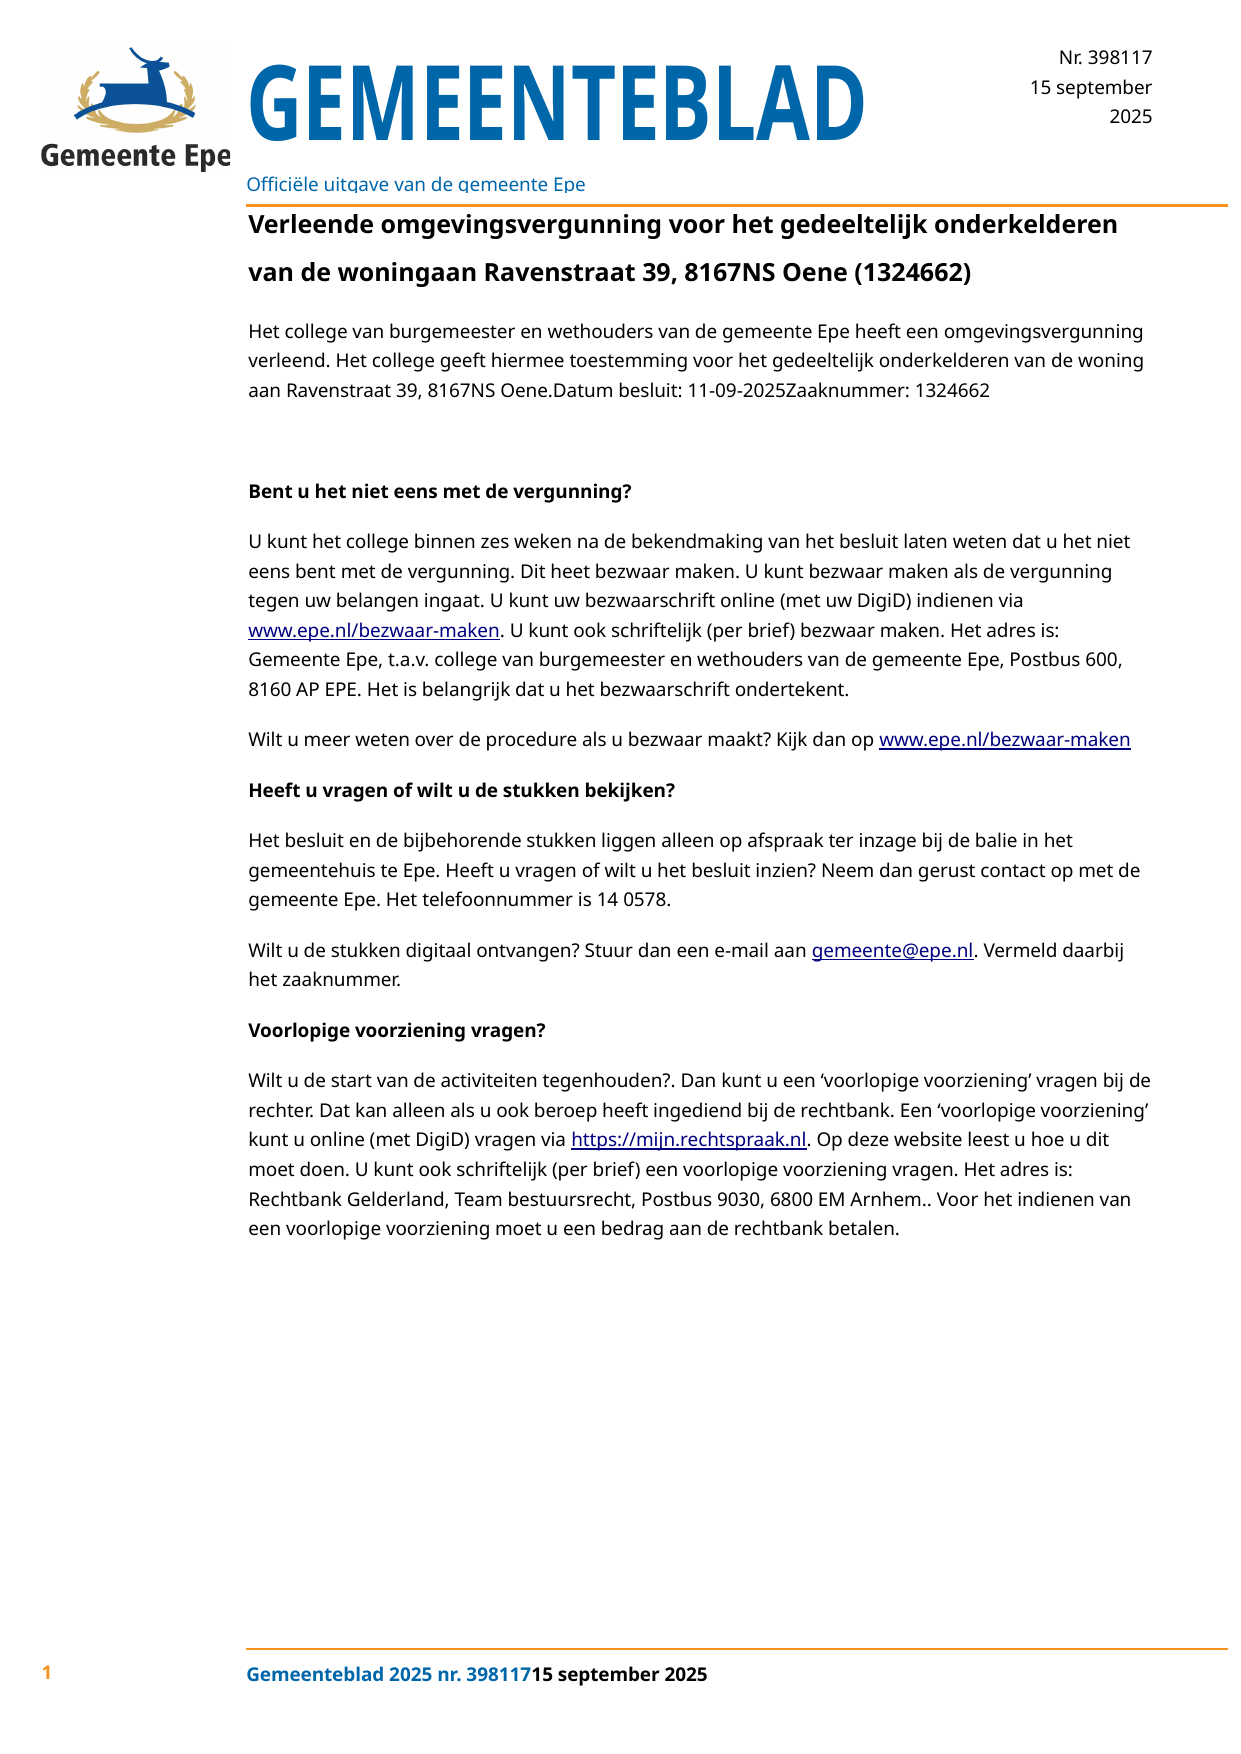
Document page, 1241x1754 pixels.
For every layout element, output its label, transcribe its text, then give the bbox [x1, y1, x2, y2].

picture [41, 47, 231, 172]
text U kunt het college binnen zes weken na de bekendmaking van het besluit laten weten dat u het niet eens bent met de vergunning. Dit heet bezwaar maken. U kunt bezwaar maken als de vergunning tegen uw belangen ingaat. U kunt uw bezwaarschrift online (met uw DigiD) indienen via www.epe.nl/bezwaar-maken. U kunt ook schriftelijk (per brief) bezwaar maken. Het adres is: Gemeente Epe, t.a.v. college van burgemeester en wethouders van de gemeente Epe, Postbus 600, 8160 AP EPE. Het is belangrijk dat u het bezwaarschrift ondertekent. [248, 528, 1152, 702]
text Wilt u de stukken digitaal ontvangen? Stuur dan een e-mail aan gemeente@epe.nl. Vermeld daarbij het zaaknummer. [248, 937, 1152, 992]
text Wilt u meer weten over de procedure als u bezwaar maakt? Kijk dan op www.epe.nl/bezwaar-maken [248, 727, 1152, 752]
text Wilt u de start van de activiteiten tegenhouden?. Dan kunt u een ‘voorlopige voorziening’ vragen bij de rechter. Dat kan alleen als u ook beroep heeft ingediend bij de rechtbank. Een ‘voorlopige voorziening’ kunt u online (met DigiD) vragen via https://mijn.rechtspraak.nl. Op deze website leest u hoe u dit moet doen. U kunt ook schriftelijk (per brief) een voorlopige voorziening vragen. Het adres is: Rechtbank Gelderland, Team bestuursrecht, Postbus 9030, 6800 EM Arnhem.. Voor het indienen van een voorlopige voorziening moet u een bedrag aan de rechtbank betalen. [248, 1067, 1152, 1241]
text Voorlopige voorziening vragen? [248, 1017, 1152, 1043]
text Het besluit en de bijbehorende stukken liggen alleen op afspraak ter inzage bij de balie in het gemeentehuis te Epe. Heeft u vragen of wilt u het besluit inzien? Neem dan gerust contact op met de gemeente Epe. Het telefoonnummer is 14 0578. [248, 827, 1152, 912]
text Bent u het niet eens met de vergunning? [248, 478, 1152, 504]
text Heeft u vragen of wilt u de stukken bekijken? [248, 777, 1152, 803]
text Het college van burgemeester en wethouders van de gemeente Epe heeft een omgevingsvergunning verleend. Het college geeft hiermee toestemming voor het gedeeltelijk onderkelderen van de woning aan Ravenstraat 39, 8167NS Oene.Datum besluit: 11-09-2025Zaaknummer: 1324662 [248, 318, 1152, 403]
text Verleende omgevingsvergunning voor het gedeeltelijk onderkelderen van de woningaan Ravenstraat 39, 8167NS Oene (1324662) [248, 207, 1152, 288]
